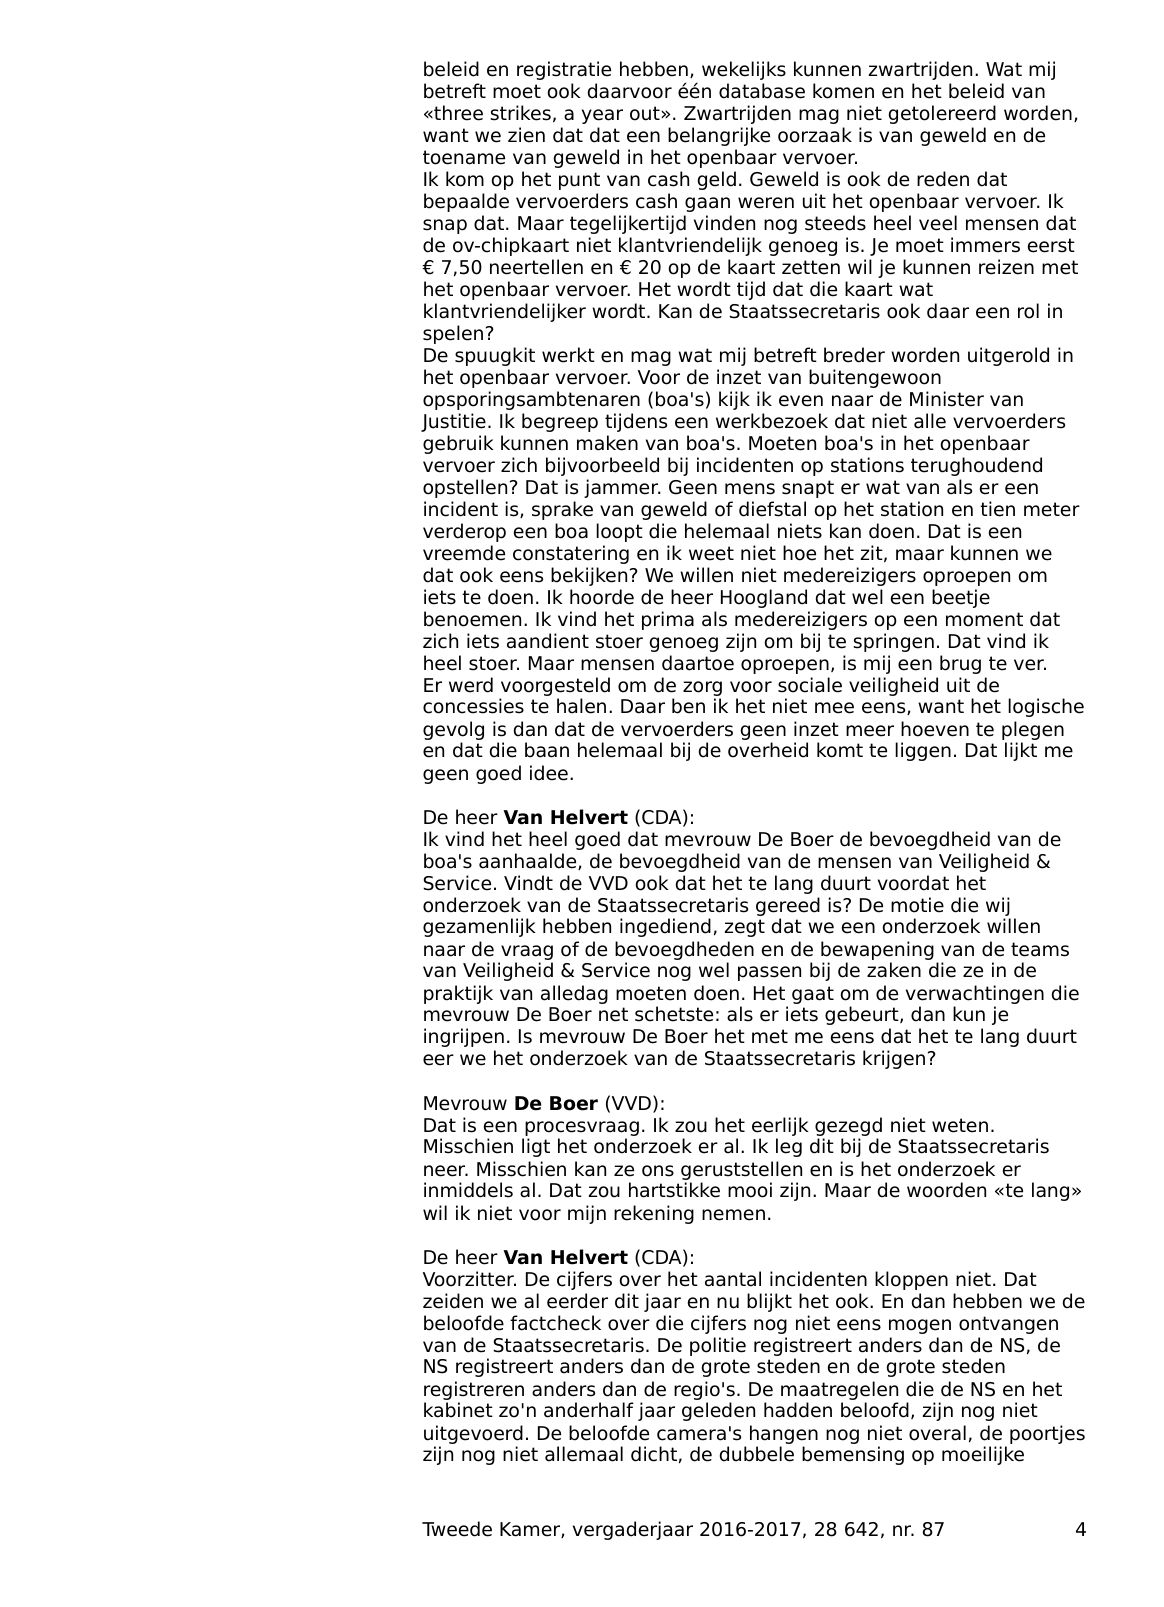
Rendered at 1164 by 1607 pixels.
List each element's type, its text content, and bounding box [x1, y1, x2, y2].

text Er werd voorgesteld om de zorg voor sociale veiligheid uit de concessies te halen. Daar ben ik het niet mee eens, want het logische gevolg is dan dat de vervoerders geen inzet meer hoeven te plegen en dat die baan helemaal bij de overheid komt te liggen. Dat lijkt me geen goed idee. [422, 674, 1087, 784]
text De spuugkit werkt en mag wat mij betreft breder worden uitgerold in het openbaar vervoer. Voor de inzet van buitengewoon opsporingsambtenaren (boa's) kijk ik even naar de Minister van Justitie. Ik begreep tijdens een werkbezoek dat niet alle vervoerders gebruik kunnen maken van boa's. Moeten boa's in het openbaar vervoer zich bijvoorbeeld bij incidenten op stations terughoudend opstellen? Dat is jammer. Geen mens snapt er wat van als er een incident is, sprake van geweld of diefstal op het station en tien meter verderop een boa loopt die helemaal niets kan doen. Dat is een vreemde constatering en ik weet niet hoe het zit, maar kunnen we dat ook eens bekijken? We willen niet medereizigers oproepen om iets te doen. Ik hoorde de heer Hoogland dat wel een beetje benoemen. Ik vind het prima als medereizigers op een moment dat zich iets aandient stoer genoeg zijn om bij te springen. Dat vind ik heel stoer. Maar mensen daartoe oproepen, is mij een brug te ver. [422, 345, 1087, 674]
text beleid en registratie hebben, wekelijks kunnen zwartrijden. Wat mij betreft moet ook daarvoor één database komen en het beleid van «three strikes, a year out». Zwartrijden mag niet getolereerd worden, want we zien dat dat een belangrijke oorzaak is van geweld en de toename van geweld in het openbaar vervoer. [422, 59, 1087, 169]
text Mevrouw De Boer (VVD): [422, 1092, 1087, 1114]
text De heer Van Helvert (CDA): [422, 807, 1087, 828]
text Dat is een procesvraag. Ik zou het eerlijk gezegd niet weten. Misschien ligt het onderzoek er al. Ik leg dit bij de Staatssecretaris neer. Misschien kan ze ons geruststellen en is het onderzoek er inmiddels al. Dat zou hartstikke mooi zijn. Maar de woorden «te lang» wil ik niet voor mijn rekening nemen. [422, 1114, 1087, 1224]
text Ik kom op het punt van cash geld. Geweld is ook de reden dat bepaalde vervoerders cash gaan weren uit het openbaar vervoer. Ik snap dat. Maar tegelijkertijd vinden nog steeds heel veel mensen dat de ov-chipkaart niet klantvriendelijk genoeg is. Je moet immers eerst € 7,50 neertellen en € 20 op de kaart zetten wil je kunnen reizen met het openbaar vervoer. Het wordt tijd dat die kaart wat klantvriendelijker wordt. Kan de Staatssecretaris ook daar een rol in spelen? [422, 169, 1087, 345]
text Ik vind het heel goed dat mevrouw De Boer de bevoegdheid van de boa's aanhaalde, de bevoegdheid van de mensen van Veiligheid & Service. Vindt de VVD ook dat het te lang duurt voordat het onderzoek van de Staatssecretaris gereed is? De motie die wij gezamenlijk hebben ingediend, zegt dat we een onderzoek willen naar de vraag of de bevoegdheden en de bewapening van de teams van Veiligheid & Service nog wel passen bij de zaken die ze in de praktijk van alledag moeten doen. Het gaat om de verwachtingen die mevrouw De Boer net schetste: als er iets gebeurt, dan kun je ingrijpen. Is mevrouw De Boer het met me eens dat het te lang duurt eer we het onderzoek van de Staatssecretaris krijgen? [422, 828, 1087, 1070]
text De heer Van Helvert (CDA): [422, 1247, 1087, 1268]
text Voorzitter. De cijfers over het aantal incidenten kloppen niet. Dat zeiden we al eerder dit jaar en nu blijkt het ook. En dan hebben we de beloofde factcheck over die cijfers nog niet eens mogen ontvangen van de Staatssecretaris. De politie registreert anders dan de NS, de NS registreert anders dan de grote steden en de grote steden registreren anders dan de regio's. De maatregelen die de NS en het kabinet zo'n anderhalf jaar geleden hadden beloofd, zijn nog niet uitgevoerd. De beloofde camera's hangen nog niet overal, de poortjes zijn nog niet allemaal dicht, de dubbele bemensing op moeilijke [422, 1268, 1087, 1466]
